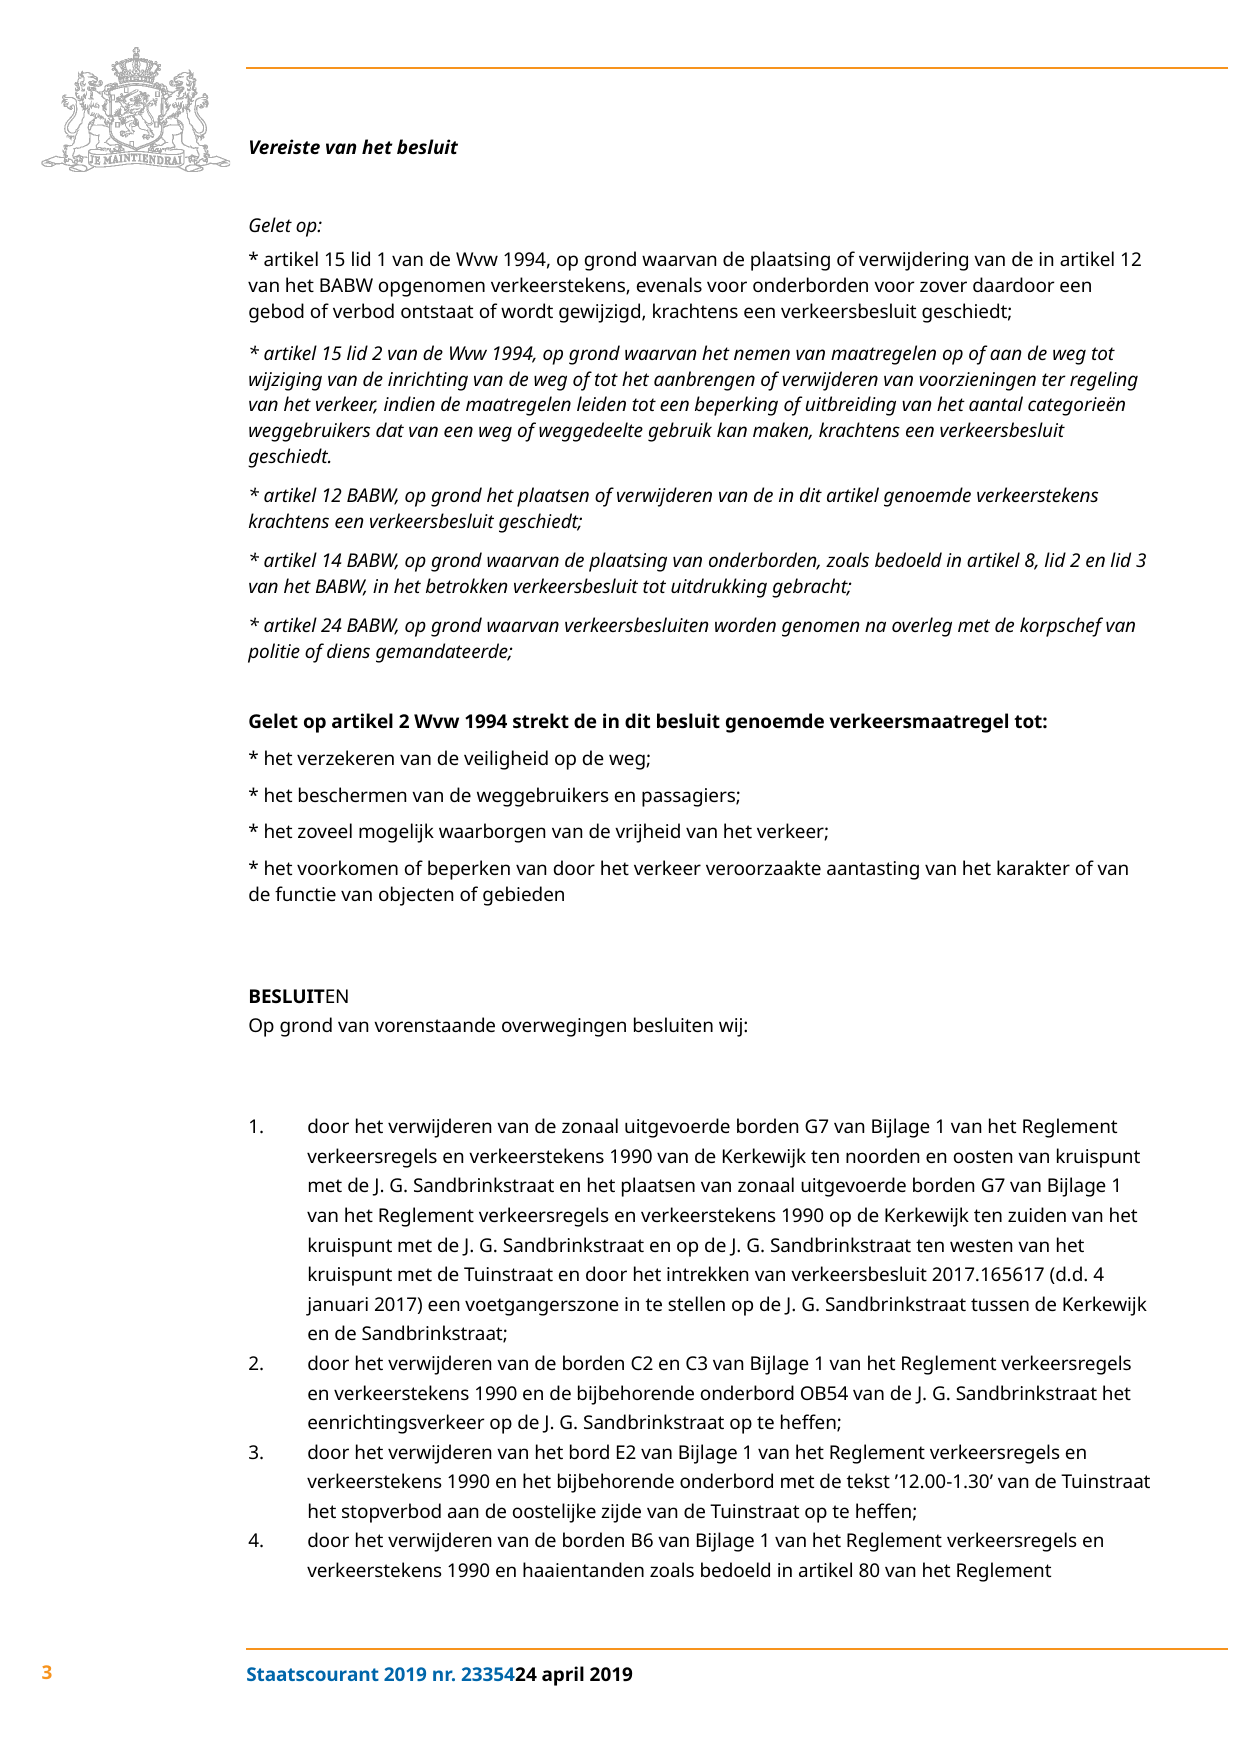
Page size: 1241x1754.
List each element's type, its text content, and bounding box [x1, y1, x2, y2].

text Gelet op: [248, 213, 1152, 238]
text Vereiste van het besluit [248, 134, 1152, 160]
text Gelet op artikel 2 Wvw 1994 strekt de in dit besluit genoemde verkeersmaatregel tot: [248, 709, 1152, 734]
text * het voorkomen of beperken van door het verkeer veroorzaakte aantasting van het karakter of van de functie van objecten of gebieden [248, 855, 1152, 907]
list door het verwijderen van de borden B6 van Bijlage 1 van het Reglement verkeersregels en verkeerstekens 1990 en haaientanden zoals bedoeld in artikel 80 van het Reglement [248, 1528, 1152, 1583]
text * artikel 15 lid 1 van de Wvw 1994, op grond waarvan de plaatsing of verwijdering van de in artikel 12 van het BABW opgenomen verkeerstekens, evenals voor onderborden voor zover daardoor een gebod of verbod ontstaat of wordt gewijzigd, krachtens een verkeersbesluit geschiedt; [248, 247, 1152, 324]
text * artikel 12 BABW, op grond het plaatsen of verwijderen van de in dit artikel genoemde verkeerstekens krachtens een verkeersbesluit geschiedt; [248, 482, 1152, 534]
text * het beschermen van de weggebruikers en passagiers; [248, 782, 1152, 808]
picture [41, 47, 231, 172]
text * het verzekeren van de veiligheid op de weg; [248, 745, 1152, 771]
text BESLUITEN [248, 983, 1152, 1009]
list door het verwijderen van de borden C2 en C3 van Bijlage 1 van het Reglement verkeersregels en verkeerstekens 1990 en de bijbehorende onderbord OB54 van de J. G. Sandbrinkstraat het eenrichtingsverkeer op de J. G. Sandbrinkstraat op te heffen; [248, 1350, 1152, 1435]
text Op grond van vorenstaande overwegingen besluiten wij: [248, 1013, 1152, 1038]
list door het verwijderen van het bord E2 van Bijlage 1 van het Reglement verkeersregels en verkeerstekens 1990 en het bijbehorende onderbord met de tekst ’12.00-1.30’ van de Tuinstraat het stopverbod aan de oostelijke zijde van de Tuinstraat op te heffen; [248, 1439, 1152, 1524]
text * artikel 24 BABW, op grond waarvan verkeersbesluiten worden genomen na overleg met de korpschef van politie of diens gemandateerde; [248, 612, 1152, 664]
text * artikel 14 BABW, op grond waarvan de plaatsing van onderborden, zoals bedoeld in artikel 8, lid 2 en lid 3 van het BABW, in het betrokken verkeersbesluit tot uitdrukking gebracht; [248, 547, 1152, 599]
list door het verwijderen van de zonaal uitgevoerde borden G7 van Bijlage 1 van het Reglement verkeersregels en verkeerstekens 1990 van de Kerkewijk ten noorden en oosten van kruispunt met de J. G. Sandbrinkstraat en het plaatsen van zonaal uitgevoerde borden G7 van Bijlage 1 van het Reglement verkeersregels en verkeerstekens 1990 op de Kerkewijk ten zuiden van het kruispunt met de J. G. Sandbrinkstraat en op de J. G. Sandbrinkstraat ten westen van het kruispunt met de Tuinstraat en door het intrekken van verkeersbesluit 2017.165617 (d.d. 4 januari 2017) een voetgangerszone in te stellen op de J. G. Sandbrinkstraat tussen de Kerkewijk en de Sandbrinkstraat; [248, 1113, 1152, 1346]
text * het zoveel mogelijk waarborgen van de vrijheid van het verkeer; [248, 819, 1152, 844]
text * artikel 15 lid 2 van de Wvw 1994, op grond waarvan het nemen van maatregelen op of aan de weg tot wijziging van de inrichting van de weg of tot het aanbrengen of verwijderen van voorzieningen ter regeling van het verkeer, indien de maatregelen leiden tot een beperking of uitbreiding van het aantal categorieën weggebruikers dat van een weg of weggedeelte gebruik kan maken, krachtens een verkeersbesluit geschiedt. [248, 340, 1152, 469]
